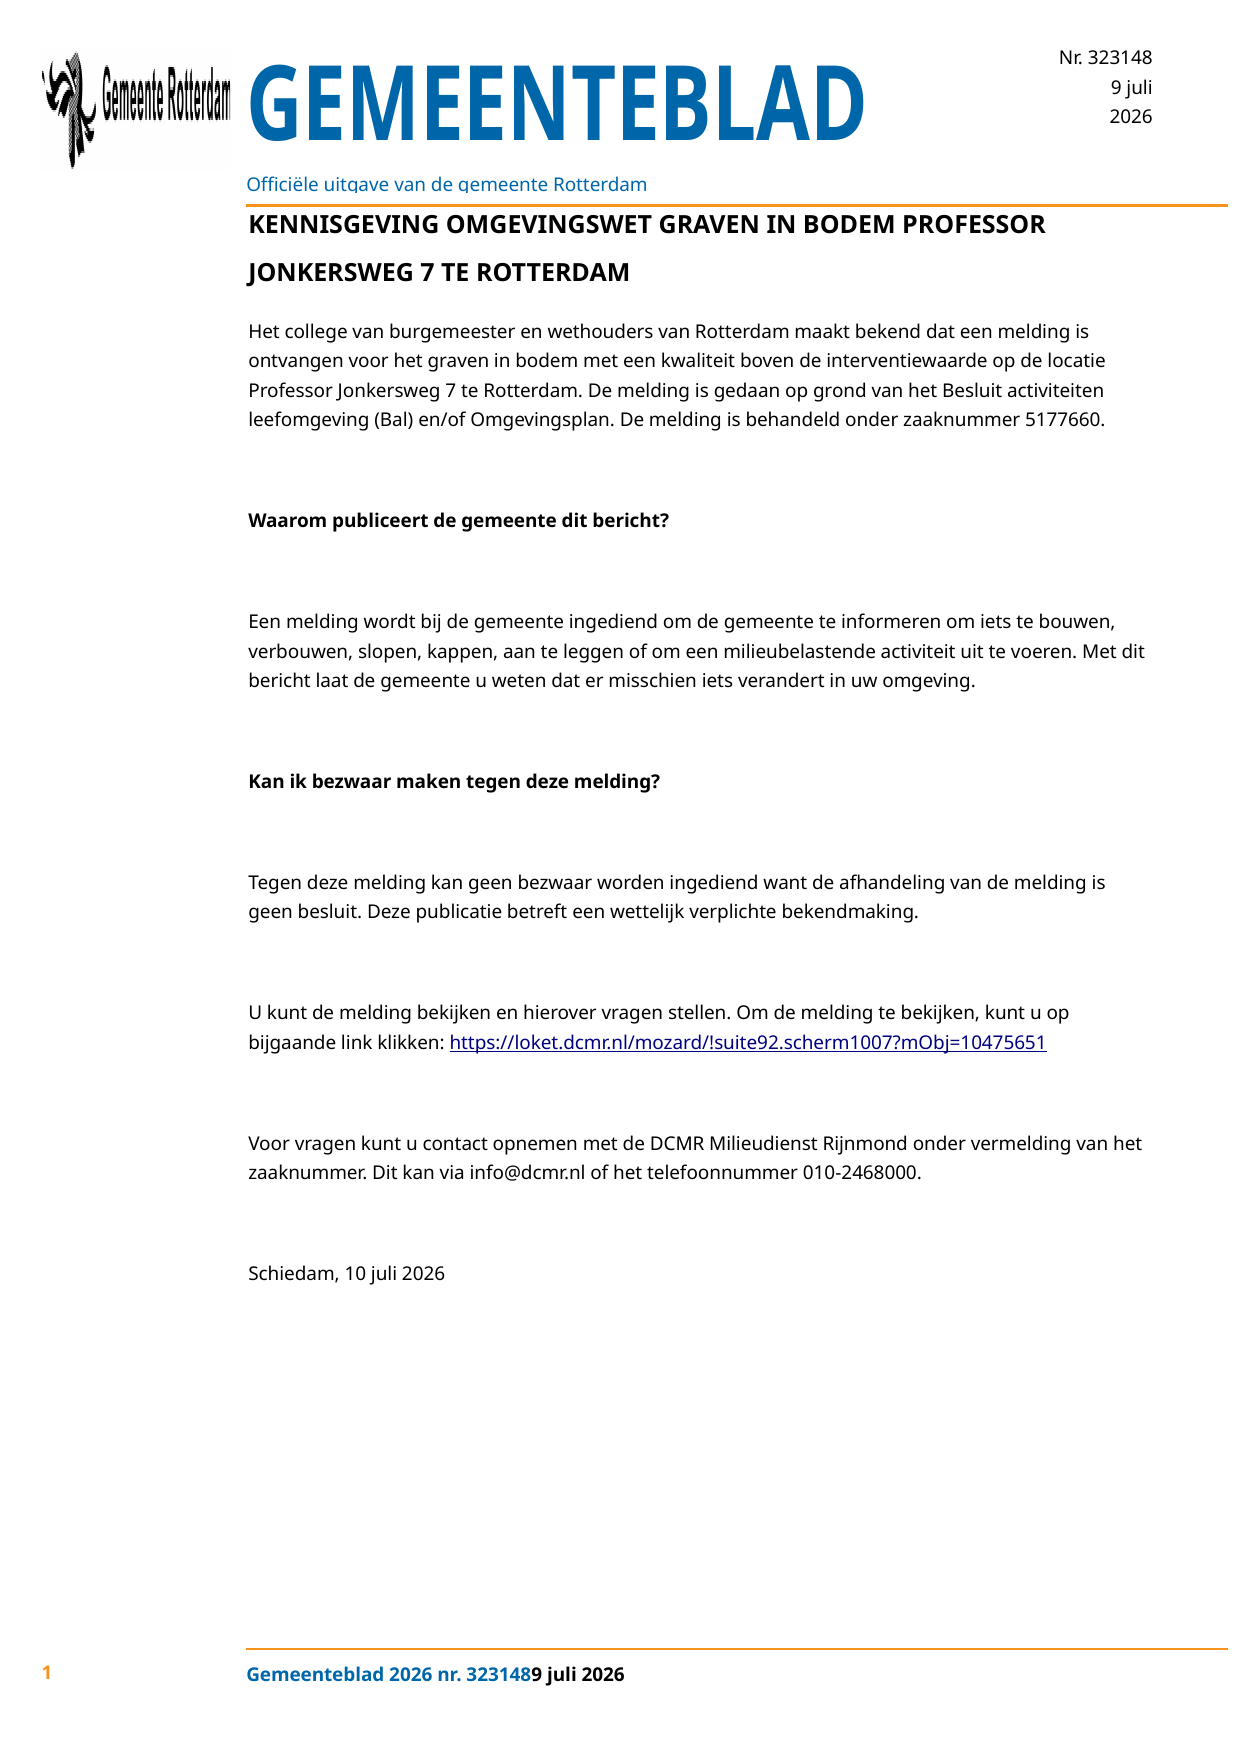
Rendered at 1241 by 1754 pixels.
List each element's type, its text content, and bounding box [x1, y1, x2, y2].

text Voor vragen kunt u contact opnemen met de DCMR Milieudienst Rijnmond onder vermelding van het zaaknummer. Dit kan via info@dcmr.nl of het telefoonnummer 010‑2468000. [248, 1130, 1152, 1185]
text Het college van burgemeester en wethouders van Rotterdam maakt bekend dat een melding is ontvangen voor het graven in bodem met een kwaliteit boven de interventiewaarde op de locatie Professor Jonkersweg 7 te Rotterdam. De melding is gedaan op grond van het Besluit activiteiten leefomgeving (Bal) en/of Omgevingsplan. De melding is behandeld onder zaaknummer 5177660. [248, 318, 1152, 432]
text U kunt de melding bekijken en hierover vragen stellen. Om de melding te bekijken, kunt u op bijgaande link klikken: https://loket.dcmr.nl/mozard/!suite92.scherm1007?mObj=10475651 [248, 999, 1152, 1055]
text Waarom publiceert de gemeente dit bericht? [248, 507, 1152, 533]
text Een melding wordt bij de gemeente ingediend om de gemeente te informeren om iets te bouwen, verbouwen, slopen, kappen, aan te leggen of om een milieubelastende activiteit uit te voeren. Met dit bericht laat de gemeente u weten dat er misschien iets verandert in uw omgeving. [248, 608, 1152, 693]
text Tegen deze melding kan geen bezwaar worden ingediend want de afhandeling van de melding is geen besluit. Deze publicatie betreft een wettelijk verplichte bekendmaking. [248, 869, 1152, 924]
picture [41, 47, 231, 172]
text Schiedam, 10 juli 2026 [248, 1260, 1152, 1286]
text KENNISGEVING OMGEVINGSWET GRAVEN IN BODEM PROFESSOR JONKERSWEG 7 TE ROTTERDAM [248, 207, 1152, 288]
text Kan ik bezwaar maken tegen deze melding? [248, 768, 1152, 794]
